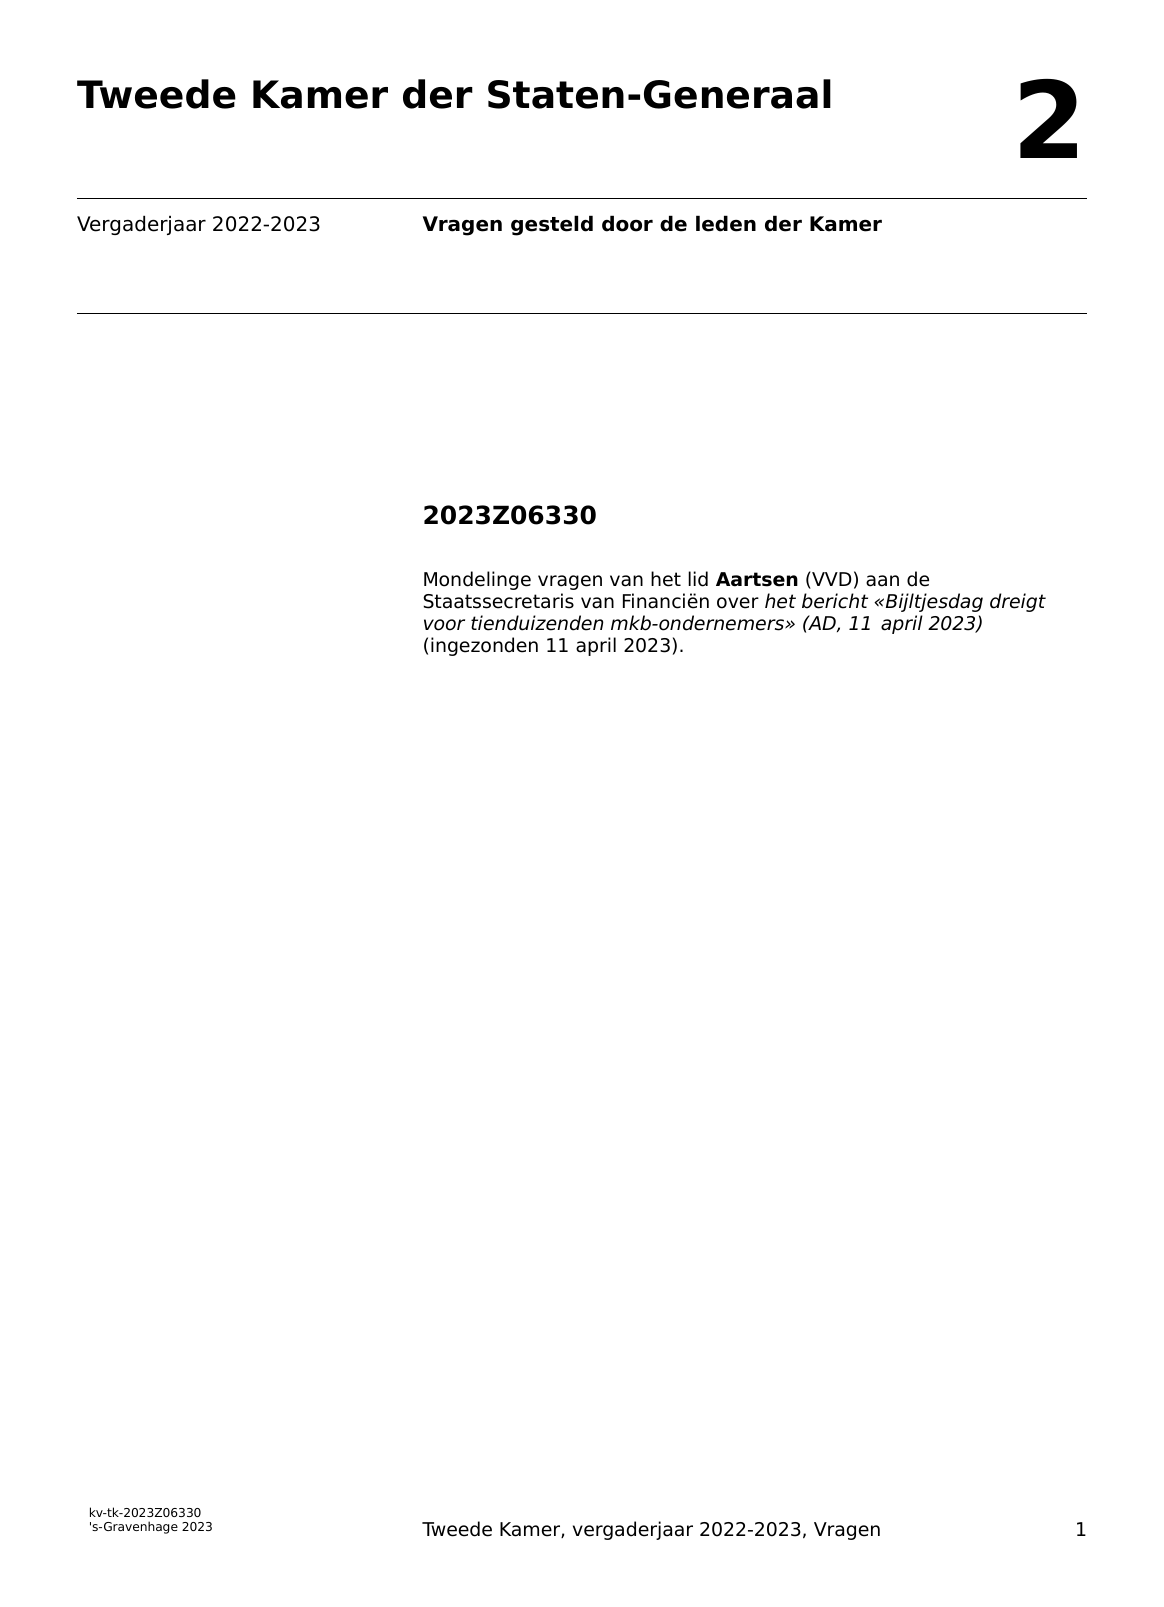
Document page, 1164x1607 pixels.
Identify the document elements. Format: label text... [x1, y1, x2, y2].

text 2023Z06330 [422, 501, 1087, 531]
text 's-Gravenhage 2023 [88, 1520, 323, 1534]
table_header 2 [886, 59, 1087, 198]
table_header Tweede Kamer der Staten-Generaal [77, 59, 886, 198]
text kv-tk-2023Z06330 [88, 1506, 323, 1520]
text Mondelinge vragen van het lid Aartsen (VVD) aan de Staatssecretaris van Financiën over het bericht «Bijltjesdag dreigt voor tienduizenden mkb-ondernemers» (AD, 11 april 2023) (ingezonden 11 april 2023). [422, 569, 1087, 657]
table_cell Vergaderjaar 2022-2023 [77, 199, 422, 313]
table_cell Vragen gesteld door de leden der Kamer [422, 199, 1087, 313]
